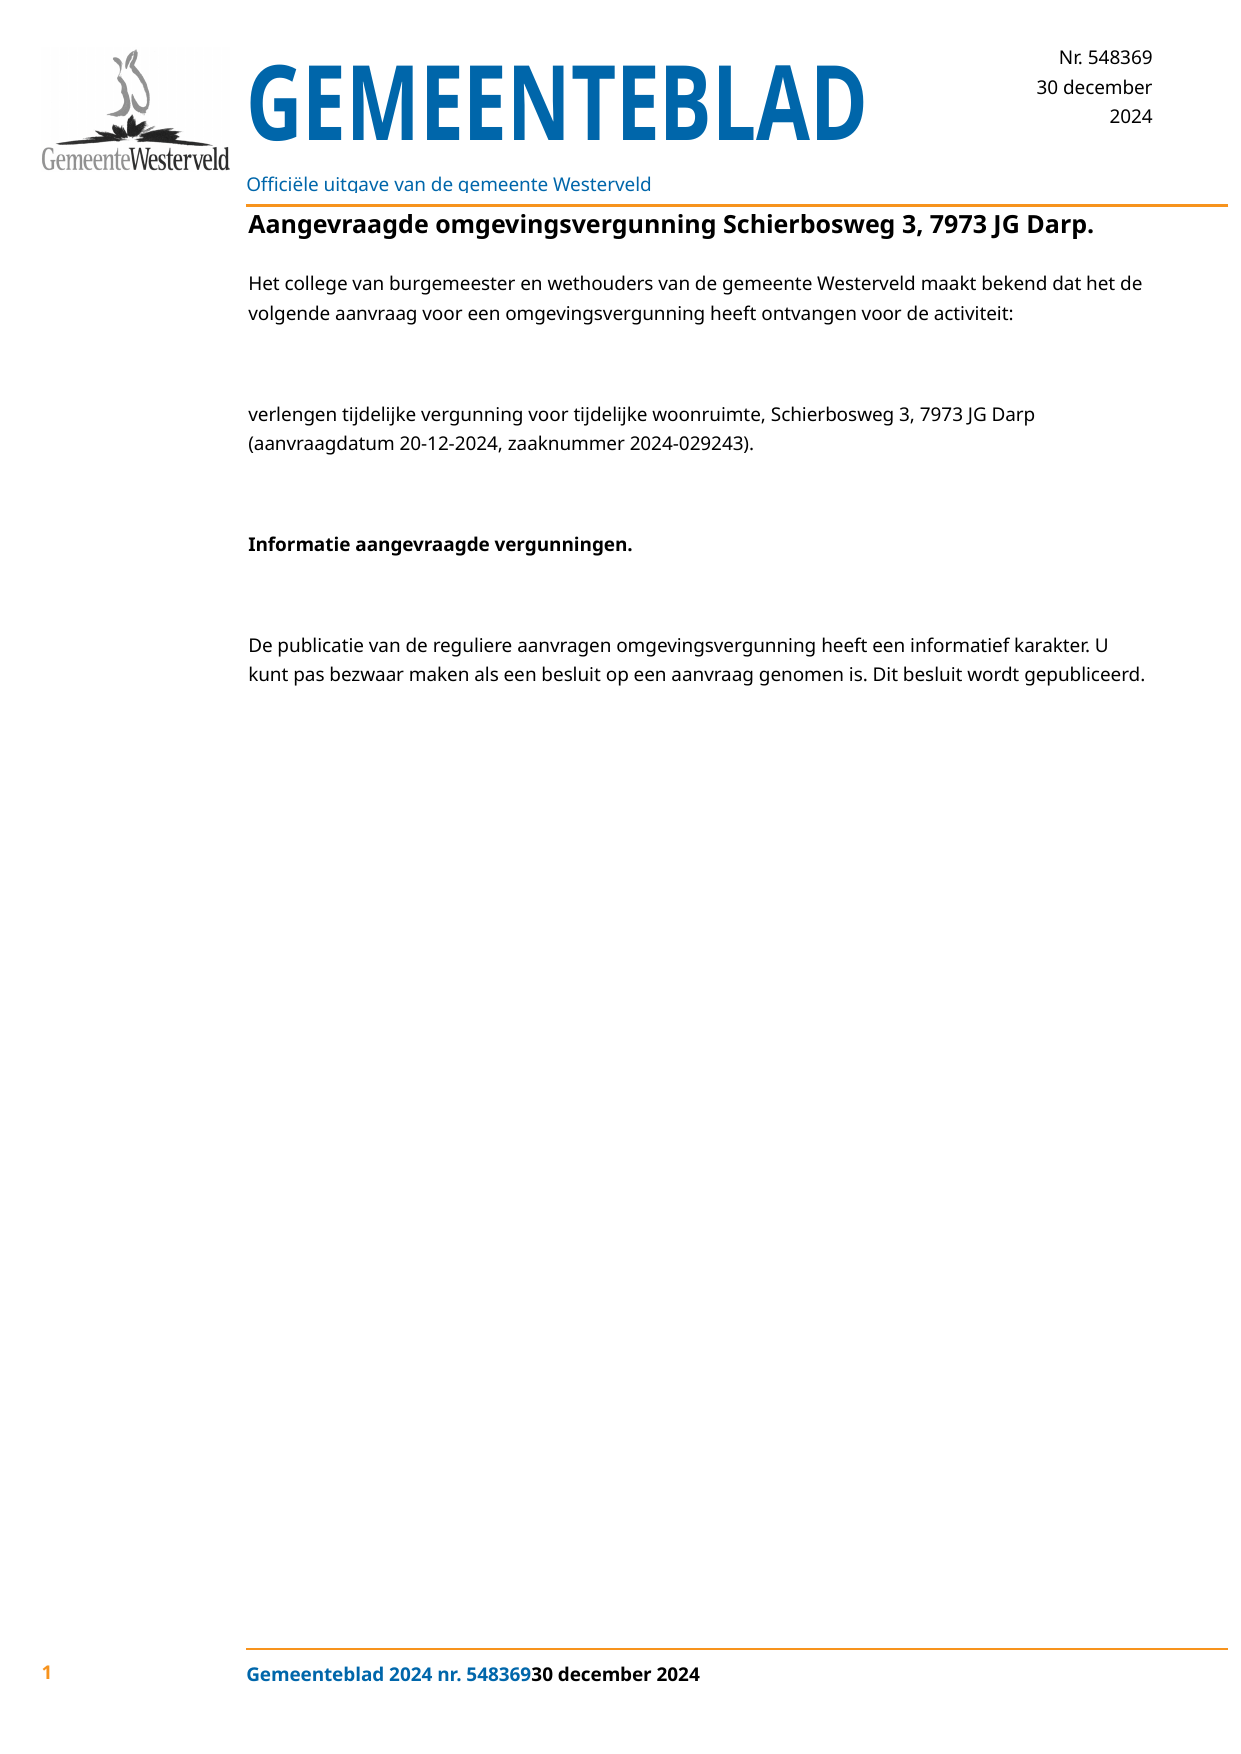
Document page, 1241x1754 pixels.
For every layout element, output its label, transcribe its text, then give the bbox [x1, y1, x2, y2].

text Informatie aangevraagde vergunningen. [248, 531, 1152, 557]
text De publicatie van de reguliere aanvragen omgevingsvergunning heeft een informatief karakter. U kunt pas bezwaar maken als een besluit op een aanvraag genomen is. Dit besluit wordt gepubliceerd. [248, 632, 1152, 687]
text Het college van burgemeester en wethouders van de gemeente Westerveld maakt bekend dat het de volgende aanvraag voor een omgevingsvergunning heeft ontvangen voor de activiteit: [248, 270, 1152, 326]
text verlengen tijdelijke vergunning voor tijdelijke woonruimte, Schierbosweg 3, 7973 JG Darp (aanvraagdatum 20-12-2024, zaaknummer 2024-029243). [248, 401, 1152, 456]
picture [41, 47, 231, 172]
text Aangevraagde omgevingsvergunning Schierbosweg 3, 7973 JG Darp. [248, 207, 1152, 241]
